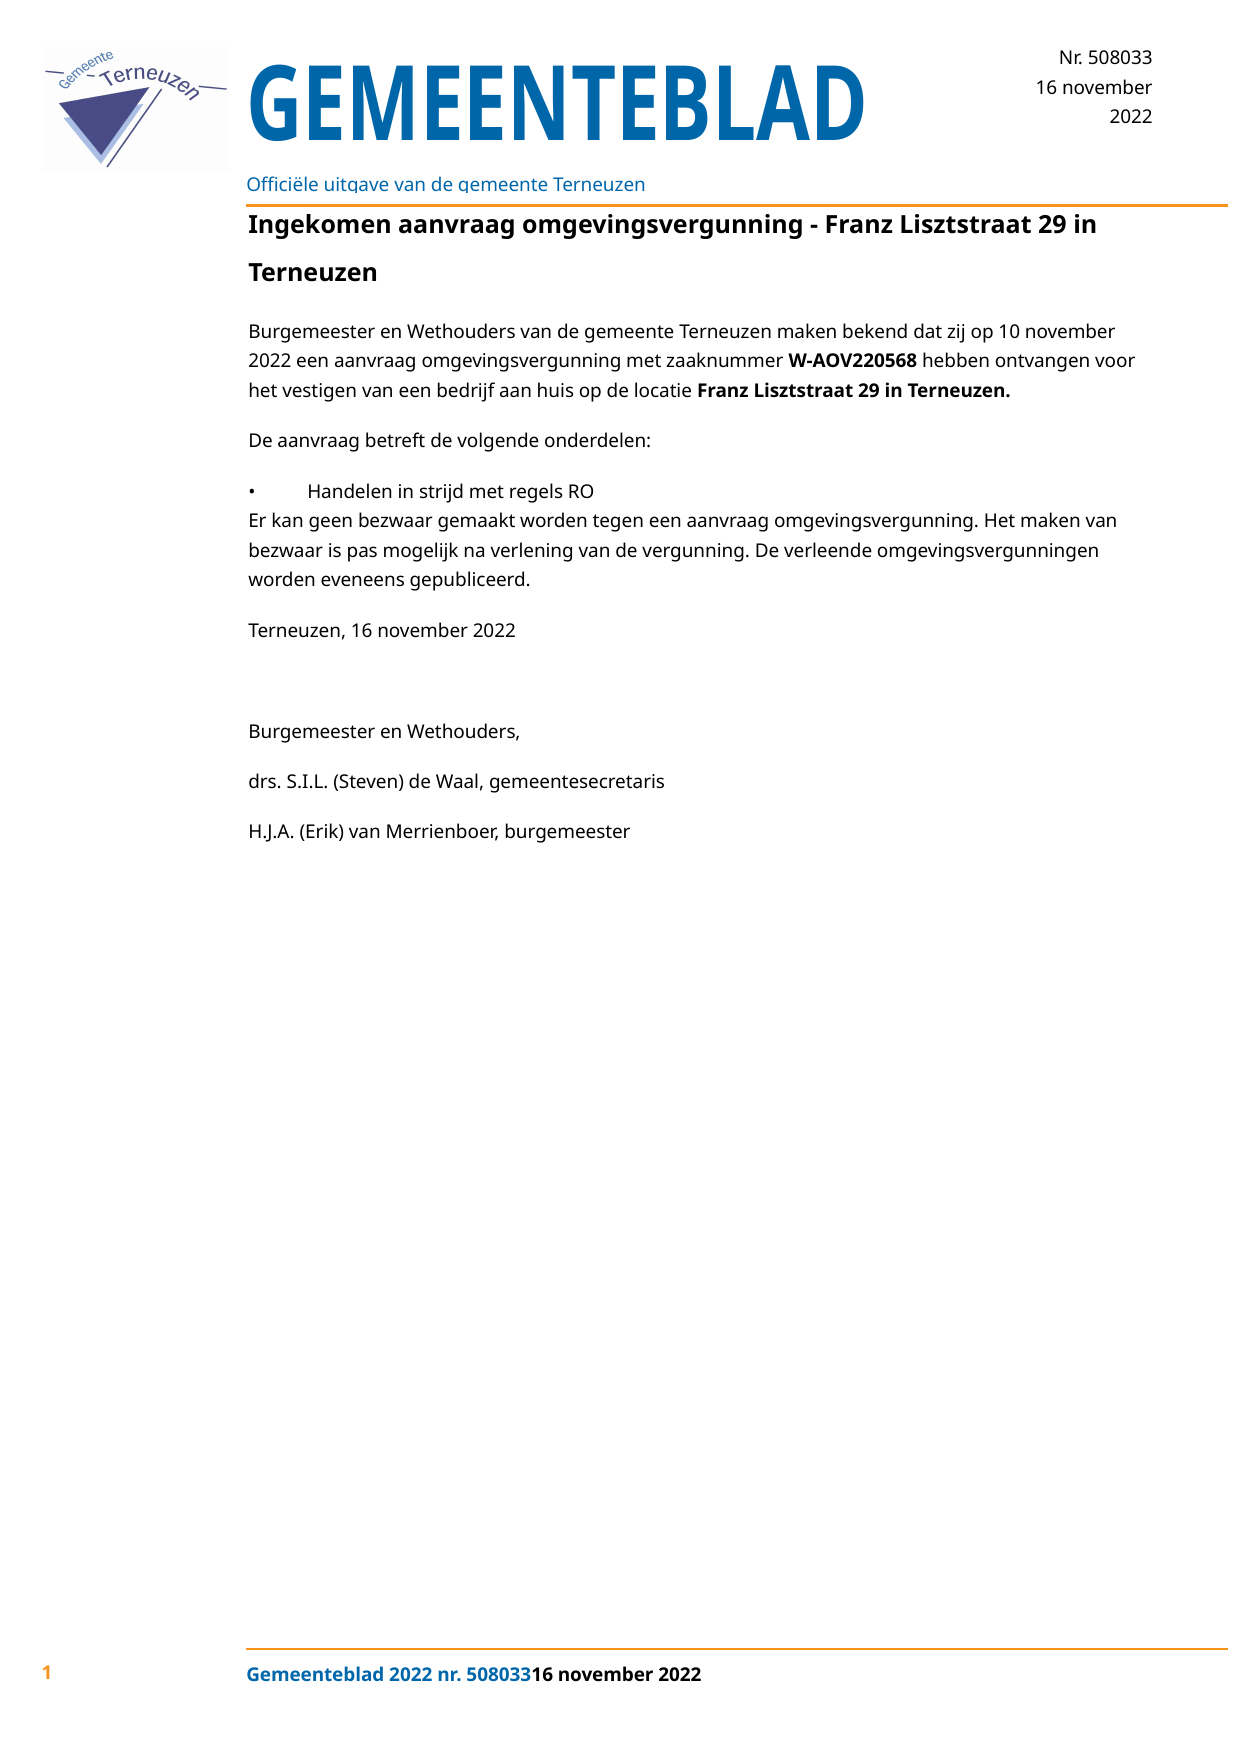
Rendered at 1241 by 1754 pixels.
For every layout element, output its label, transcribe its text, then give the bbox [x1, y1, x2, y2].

text drs. S.I.L. (Steven) de Waal, gemeentesecretaris [248, 768, 1152, 794]
list Handelen in strijd met regels RO [248, 478, 1152, 504]
text De aanvraag betreft de volgende onderdelen: [248, 427, 1152, 453]
text Ingekomen aanvraag omgevingsvergunning - Franz Lisztstraat 29 in Terneuzen [248, 207, 1152, 288]
text H.J.A. (Erik) van Merrienboer, burgemeester [248, 819, 1152, 844]
picture [41, 47, 231, 172]
text Terneuzen, 16 november 2022 [248, 617, 1152, 643]
text Burgemeester en Wethouders van de gemeente Terneuzen maken bekend dat zij op 10 november 2022 een aanvraag omgevingsvergunning met zaaknummer W-AOV220568 hebben ontvangen voor het vestigen van een bedrijf aan huis op de locatie Franz Lisztstraat 29 in Terneuzen. [248, 318, 1152, 403]
text Burgemeester en Wethouders, [248, 718, 1152, 744]
text Er kan geen bezwaar gemaakt worden tegen een aanvraag omgevingsvergunning. Het maken van bezwaar is pas mogelijk na verlening van de vergunning. De verleende omgevingsvergunningen worden eveneens gepubliceerd. [248, 507, 1152, 592]
